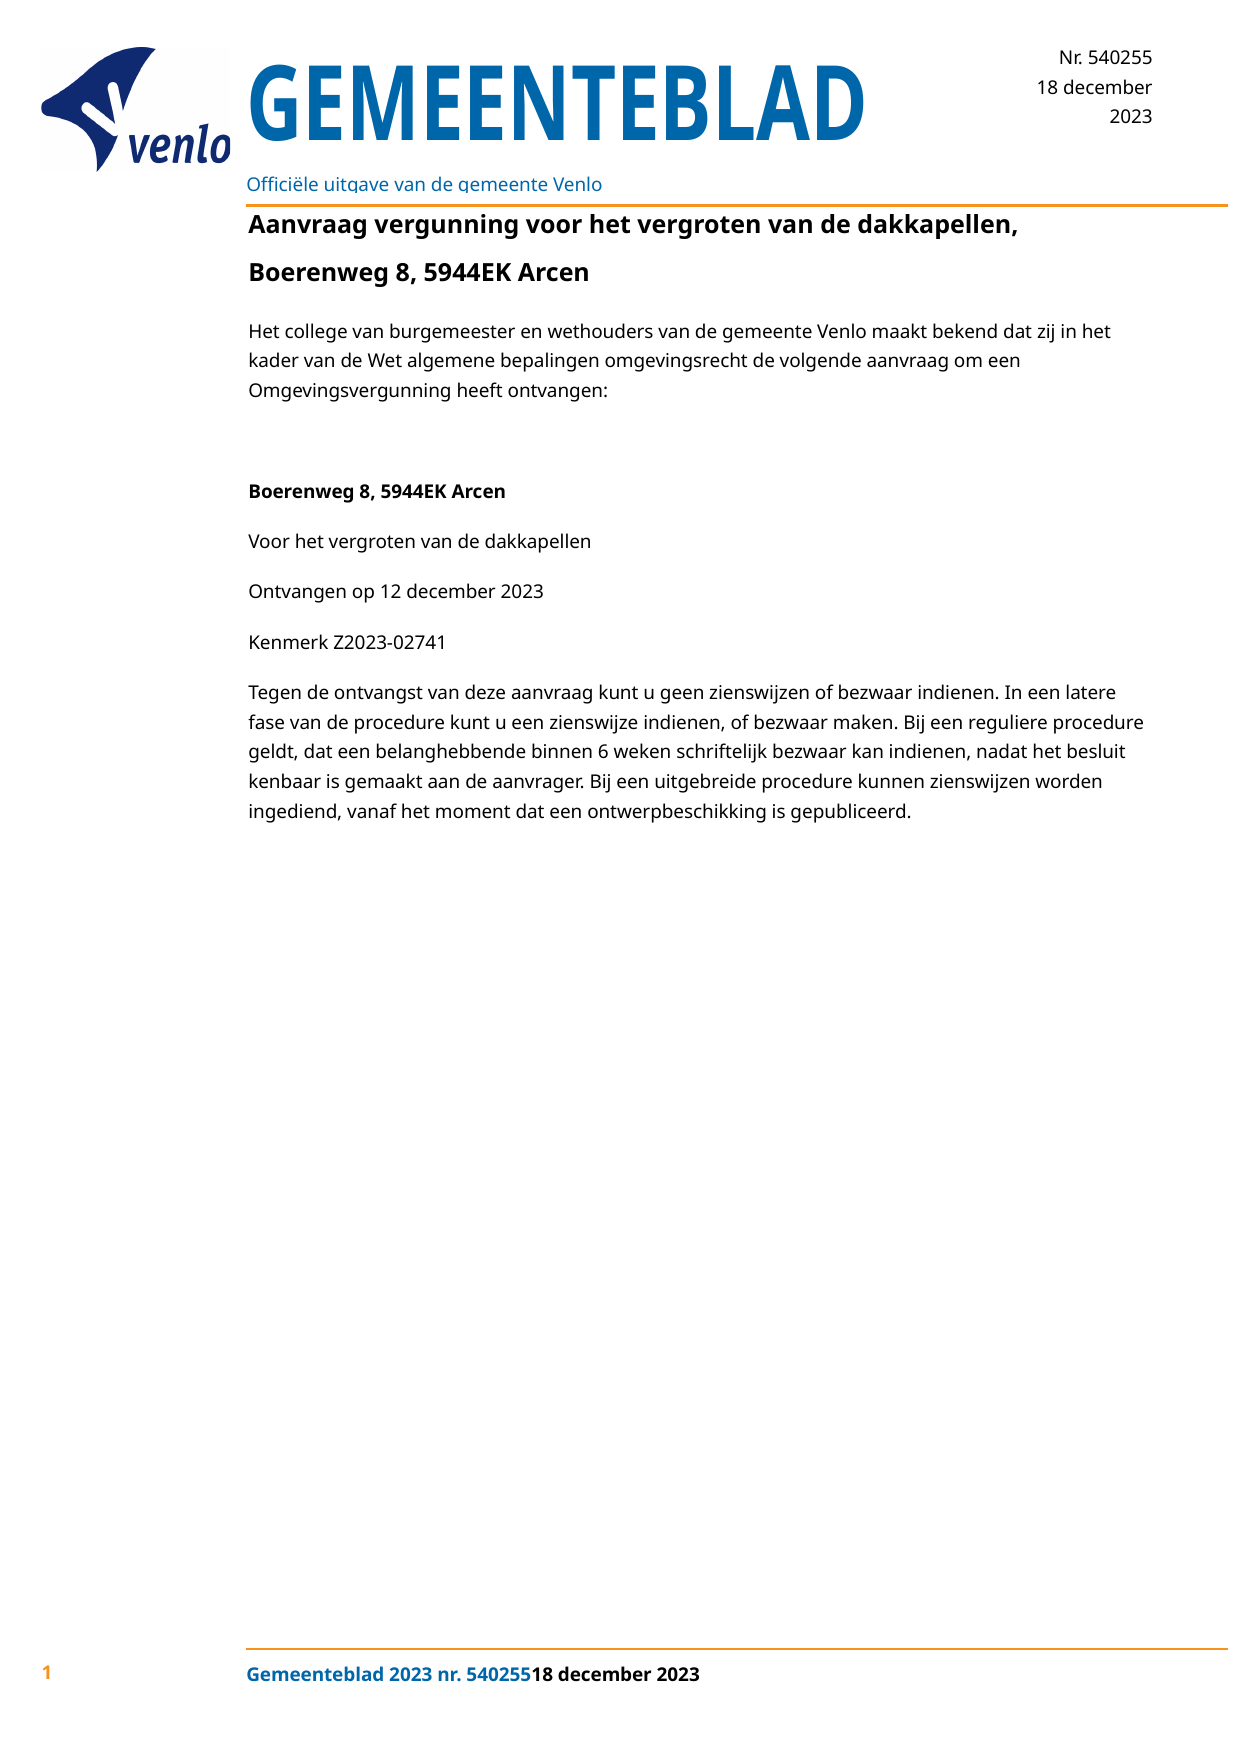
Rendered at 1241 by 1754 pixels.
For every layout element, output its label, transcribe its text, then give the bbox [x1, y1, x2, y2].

text Aanvraag vergunning voor het vergroten van de dakkapellen, Boerenweg 8, 5944EK Arcen [248, 207, 1152, 288]
text Voor het vergroten van de dakkapellen [248, 528, 1152, 554]
text Tegen de ontvangst van deze aanvraag kunt u geen zienswijzen of bezwaar indienen. In een latere fase van de procedure kunt u een zienswijze indienen, of bezwaar maken. Bij een reguliere procedure geldt, dat een belanghebbende binnen 6 weken schriftelijk bezwaar kan indienen, nadat het besluit kenbaar is gemaakt aan de aanvrager. Bij een uitgebreide procedure kunnen zienswijzen worden ingediend, vanaf het moment dat een ontwerpbeschikking is gepubliceerd. [248, 679, 1152, 824]
text Ontvangen op 12 december 2023 [248, 579, 1152, 604]
text Boerenweg 8, 5944EK Arcen [248, 478, 1152, 504]
text Het college van burgemeester en wethouders van de gemeente Venlo maakt bekend dat zij in het kader van de Wet algemene bepalingen omgevingsrecht de volgende aanvraag om een Omgevingsvergunning heeft ontvangen: [248, 318, 1152, 403]
picture [41, 47, 231, 172]
text Kenmerk Z2023-02741 [248, 629, 1152, 655]
